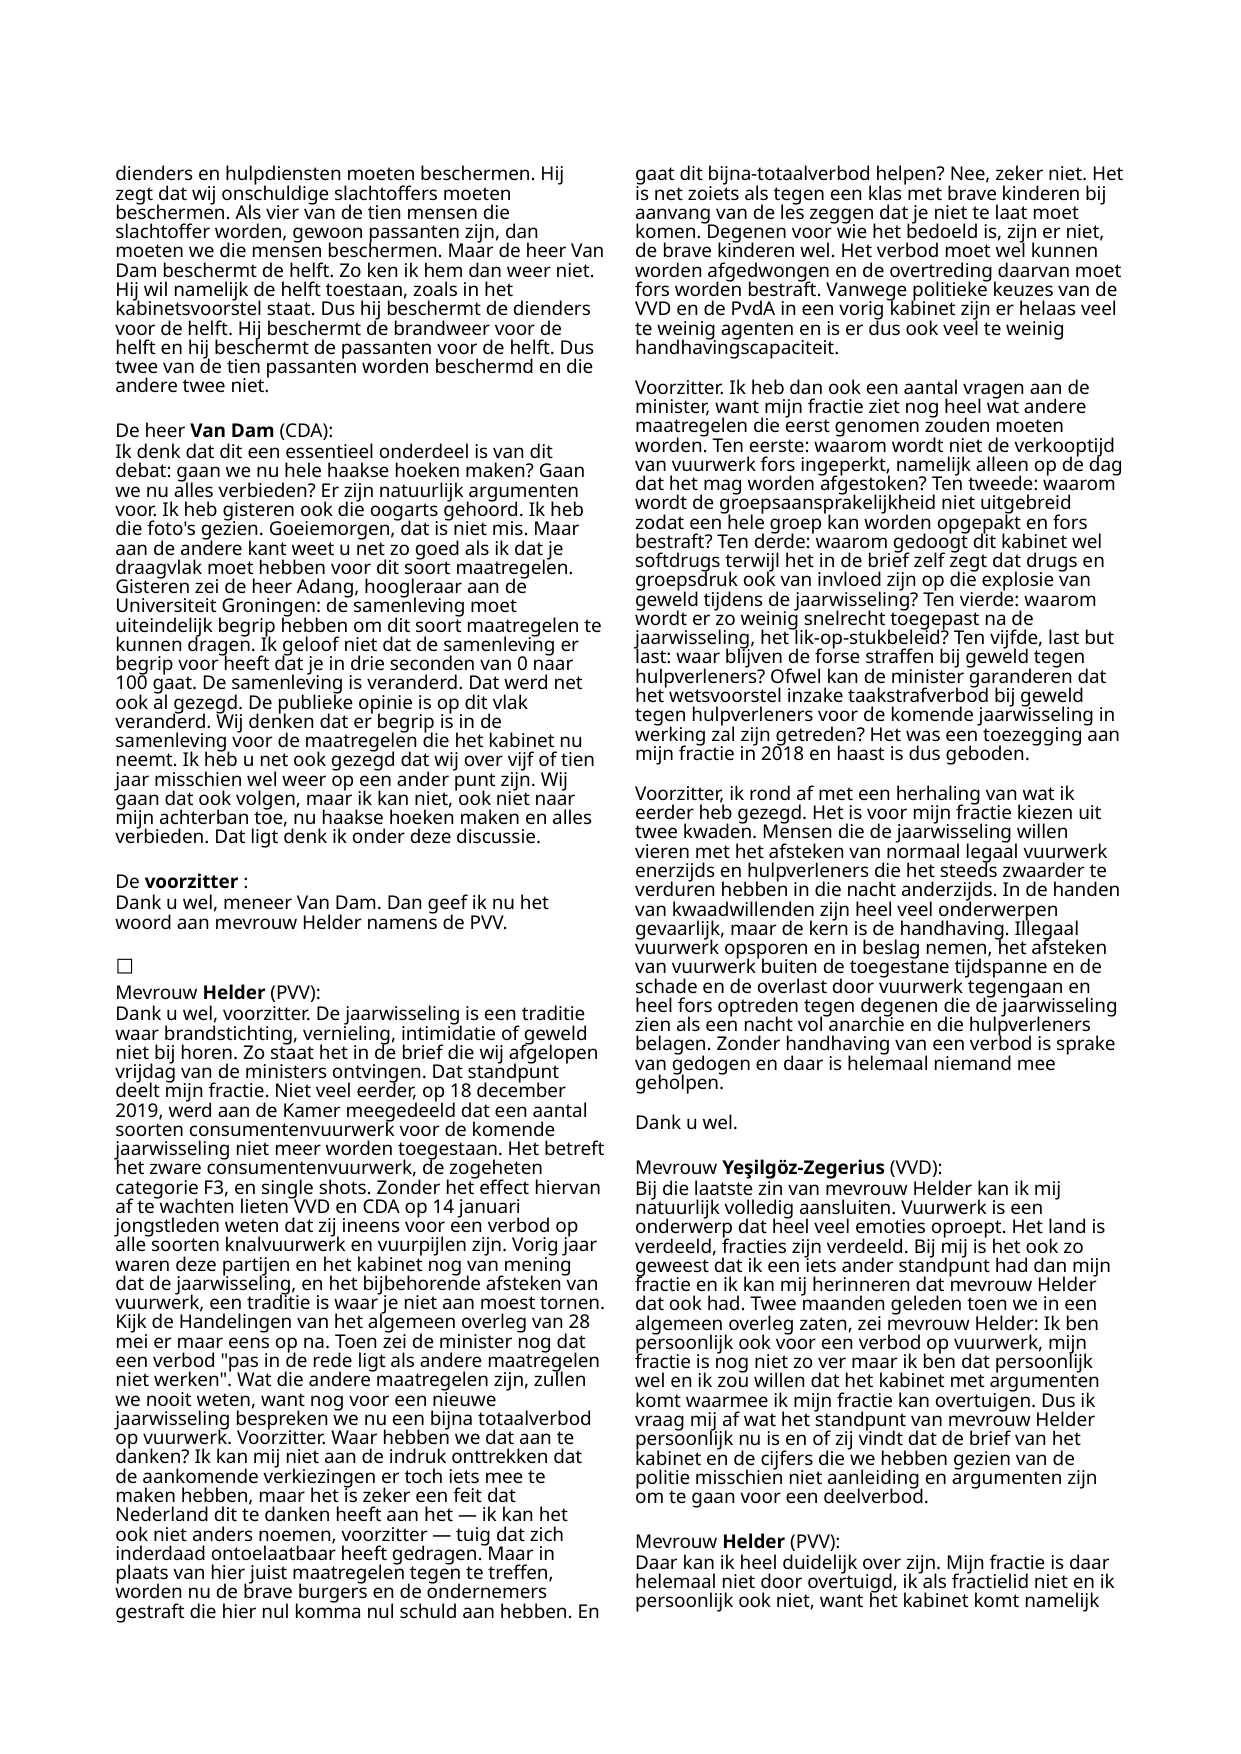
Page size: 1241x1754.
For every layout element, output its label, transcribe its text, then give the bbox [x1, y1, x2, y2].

text Mevrouw Helder (PVV): [635, 1528, 1125, 1554]
text Dank u wel, meneer Van Dam. Dan geef ik nu het woord aan mevrouw Helder namens de PVV. [115, 894, 605, 933]
text De heer Van Dam (CDA): [115, 417, 605, 443]
text Mevrouw Yeşilgöz-Zegerius (VVD): [635, 1154, 1125, 1180]
text Dank u wel, voorzitter. De jaarwisseling is een traditie waar brandstichting, vernieling, intimidatie of geweld niet bij horen. Zo staat het in de brief die wij afgelopen vrijdag van de ministers ontvingen. Dat standpunt deelt mijn fractie. Niet veel eerder, op 18 december 2019, werd aan de Kamer meegedeeld dat een aantal soorten consumentenvuurwerk voor de komende jaarwisseling niet meer worden toegestaan. Het betreft het zware consumentenvuurwerk, de zogeheten categorie F3, en single shots. Zonder het effect hiervan af te wachten lieten VVD en CDA op 14 januari jongstleden weten dat zij ineens voor een verbod op alle soorten knalvuurwerk en vuurpijlen zijn. Vorig jaar waren deze partijen en het kabinet nog van mening dat de jaarwisseling, en het bijbehorende afsteken van vuurwerk, een traditie is waar je niet aan moest tornen. Kijk de Handelingen van het algemeen overleg van 28 mei er maar eens op na. Toen zei de minister nog dat een verbod "pas in de rede ligt als andere maatregelen niet werken". Wat die andere maatregelen zijn, zullen we nooit weten, want nog voor een nieuwe jaarwisseling bespreken we nu een bijna totaalverbod op vuurwerk. Voorzitter. Waar hebben we dat aan te danken? Ik kan mij niet aan de indruk onttrekken dat de aankomende verkiezingen er toch iets mee te maken hebben, maar het is zeker een feit dat Nederland dit te danken heeft aan het — ik kan het ook niet anders noemen, voorzitter — tuig dat zich inderdaad ontoelaatbaar heeft gedragen. Maar in plaats van hier juist maatregelen tegen te treffen, worden nu de brave burgers en de ondernemers gestraft die hier nul komma nul schuld aan hebben. En [115, 1005, 605, 1622]
text Bij die laatste zin van mevrouw Helder kan ik mij natuurlijk volledig aansluiten. Vuurwerk is een onderwerp dat heel veel emoties oproept. Het land is verdeeld, fracties zijn verdeeld. Bij mij is het ook zo geweest dat ik een iets ander standpunt had dan mijn fractie en ik kan mij herinneren dat mevrouw Helder dat ook had. Twee maanden geleden toen we in een algemeen overleg zaten, zei mevrouw Helder: Ik ben persoonlijk ook voor een verbod op vuurwerk, mijn fractie is nog niet zo ver maar ik ben dat persoonlijk wel en ik zou willen dat het kabinet met argumenten komt waarmee ik mijn fractie kan overtuigen. Dus ik vraag mij af wat het standpunt van mevrouw Helder persoonlijk nu is en of zij vindt dat de brief van het kabinet en de cijfers die we hebben gezien van de politie misschien niet aanleiding en argumenten zijn om te gaan voor een deelverbod. [635, 1180, 1125, 1507]
text Dank u wel. [635, 1114, 1125, 1133]
text De voorzitter : [115, 869, 605, 894]
text dienders en hulpdiensten moeten beschermen. Hij zegt dat wij onschuldige slachtoffers moeten beschermen. Als vier van de tien mensen die slachtoffer worden, gewoon passanten zijn, dan moeten we die mensen beschermen. Maar de heer Van Dam beschermt de helft. Zo ken ik hem dan weer niet. Hij wil namelijk de helft toestaan, zoals in het kabinetsvoorstel staat. Dus hij beschermt de dienders voor de helft. Hij beschermt de brandweer voor de helft en hij beschermt de passanten voor de helft. Dus twee van de tien passanten worden beschermd en die andere twee niet. [115, 165, 605, 397]
text Ik denk dat dit een essentieel onderdeel is van dit debat: gaan we nu hele haakse hoeken maken? Gaan we nu alles verbieden? Er zijn natuurlijk argumenten voor. Ik heb gisteren ook die oogarts gehoord. Ik heb die foto's gezien. Goeiemorgen, dat is niet mis. Maar aan de andere kant weet u net zo goed als ik dat je draagvlak moet hebben voor dit soort maatregelen. Gisteren zei de heer Adang, hoogleraar aan de Universiteit Groningen: de samenleving moet uiteindelijk begrip hebben om dit soort maatregelen te kunnen dragen. Ik geloof niet dat de samenleving er begrip voor heeft dat je in drie seconden van 0 naar 100 gaat. De samenleving is veranderd. Dat werd net ook al gezegd. De publieke opinie is op dit vlak veranderd. Wij denken dat er begrip is in de samenleving voor de maatregelen die het kabinet nu neemt. Ik heb u net ook gezegd dat wij over vijf of tien jaar misschien wel weer op een ander punt zijn. Wij gaan dat ook volgen, maar ik kan niet, ook niet naar mijn achterban toe, nu haakse hoeken maken en alles verbieden. Dat ligt denk ik onder deze discussie. [115, 443, 605, 848]
text Mevrouw Helder (PVV): [115, 979, 605, 1005]
text Voorzitter, ik rond af met een herhaling van wat ik eerder heb gezegd. Het is voor mijn fractie kiezen uit twee kwaden. Mensen die de jaarwisseling willen vieren met het afsteken van normaal legaal vuurwerk enerzijds en hulpverleners die het steeds zwaarder te verduren hebben in die nacht anderzijds. In de handen van kwaadwillenden zijn heel veel onderwerpen gevaarlijk, maar de kern is de handhaving. Illegaal vuurwerk opsporen en in beslag nemen, het afsteken van vuurwerk buiten de toegestane tijdspanne en de schade en de overlast door vuurwerk tegengaan en heel fors optreden tegen degenen die de jaarwisseling zien als een nacht vol anarchie en die hulpverleners belagen. Zonder handhaving van een verbod is sprake van gedogen en daar is helemaal niemand mee geholpen. [635, 785, 1125, 1093]
text Voorzitter. Ik heb dan ook een aantal vragen aan de minister, want mijn fractie ziet nog heel wat andere maatregelen die eerst genomen zouden moeten worden. Ten eerste: waarom wordt niet de verkooptijd van vuurwerk fors ingeperkt, namelijk alleen op de dag dat het mag worden afgestoken? Ten tweede: waarom wordt de groepsaansprakelijkheid niet uitgebreid zodat een hele groep kan worden opgepakt en fors bestraft? Ten derde: waarom gedoogt dit kabinet wel softdrugs terwijl het in de brief zelf zegt dat drugs en groepsdruk ook van invloed zijn op die explosie van geweld tijdens de jaarwisseling? Ten vierde: waarom wordt er zo weinig snelrecht toegepast na de jaarwisseling, het lik-op-stukbeleid? Ten vijfde, last but last: waar blijven de forse straffen bij geweld tegen hulpverleners? Ofwel kan de minister garanderen dat het wetsvoorstel inzake taakstrafverbod bij geweld tegen hulpverleners voor de komende jaarwisseling in werking zal zijn getreden? Het was een toezegging aan mijn fractie in 2018 en haast is dus geboden. [635, 379, 1125, 764]
text gaat dit bijna-totaalverbod helpen? Nee, zeker niet. Het is net zoiets als tegen een klas met brave kinderen bij aanvang van de les zeggen dat je niet te laat moet komen. Degenen voor wie het bedoeld is, zijn er niet, de brave kinderen wel. Het verbod moet wel kunnen worden afgedwongen en de overtreding daarvan moet fors worden bestraft. Vanwege politieke keuzes van de VVD en de PvdA in een vorig kabinet zijn er helaas veel te weinig agenten en is er dus ook veel te weinig handhavingscapaciteit. [635, 165, 1125, 358]
text ⬜ [115, 954, 605, 979]
text Daar kan ik heel duidelijk over zijn. Mijn fractie is daar helemaal niet door overtuigd, ik als fractielid niet en ik persoonlijk ook niet, want het kabinet komt namelijk [635, 1554, 1125, 1612]
